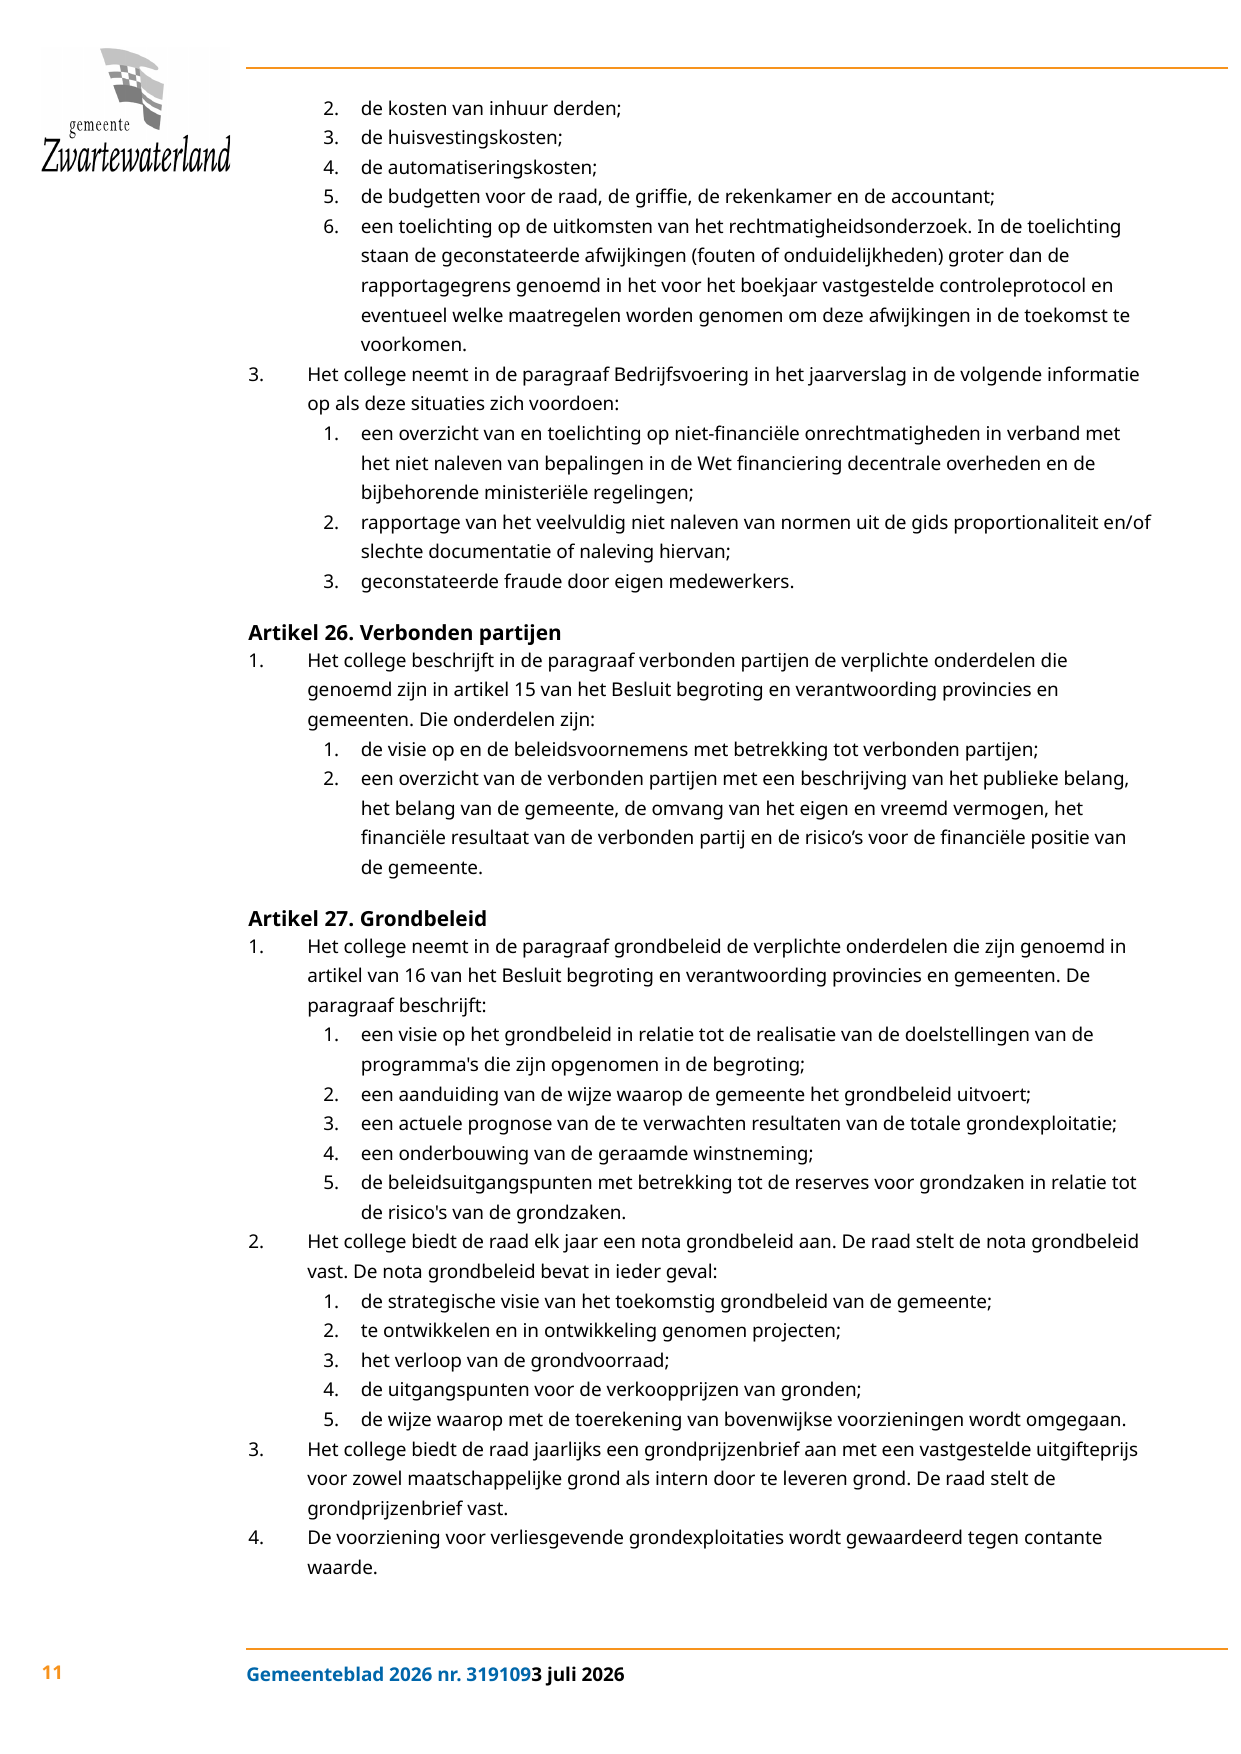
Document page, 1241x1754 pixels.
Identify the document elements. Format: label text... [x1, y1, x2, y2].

list De voorziening voor verliesgevende grondexploitaties wordt gewaardeerd tegen contante waarde. [248, 1524, 1152, 1580]
list de budgetten voor de raad, de griffie, de rekenkamer en de accountant; [323, 183, 1152, 209]
list geconstateerde fraude door eigen medewerkers. [323, 568, 1152, 594]
list de visie op en de beleidsvoornemens met betrekking tot verbonden partijen; [323, 736, 1152, 761]
list een overzicht van en toelichting op niet-financiële onrechtmatigheden in verband met het niet naleven van bepalingen in de Wet financiering decentrale overheden en de bijbehorende ministeriële regelingen; [323, 420, 1152, 505]
list Het college neemt in de paragraaf Bedrijfsvoering in het jaarverslag in de volgende informatie op als deze situaties zich voordoen: [248, 361, 1152, 416]
text Artikel 27. Grondbeleid [248, 904, 1152, 933]
list een toelichting op de uitkomsten van het rechtmatigheidsonderzoek. In de toelichting staan de geconstateerde afwijkingen (fouten of onduidelijkheden) groter dan de rapportagegrens genoemd in het voor het boekjaar vastgestelde controleprotocol en eventueel welke maatregelen worden genomen om deze afwijkingen in de toekomst te voorkomen. [323, 213, 1152, 357]
picture [41, 47, 231, 172]
list de beleidsuitgangspunten met betrekking tot de reserves voor grondzaken in relatie tot de risico's van de grondzaken. [323, 1169, 1152, 1225]
list een actuele prognose van de te verwachten resultaten van de totale grondexploitatie; [323, 1110, 1152, 1136]
list Het college biedt de raad jaarlijks een grondprijzenbrief aan met een vastgestelde uitgifteprijs voor zowel maatschappelijke grond als intern door te leveren grond. De raad stelt de grondprijzenbrief vast. [248, 1436, 1152, 1521]
list een aanduiding van de wijze waarop de gemeente het grondbeleid uitvoert; [323, 1081, 1152, 1107]
list de strategische visie van het toekomstig grondbeleid van de gemeente; [323, 1288, 1152, 1314]
list de automatiseringskosten; [323, 154, 1152, 180]
list de kosten van inhuur derden; [323, 95, 1152, 121]
list de uitgangspunten voor de verkoopprijzen van gronden; [323, 1377, 1152, 1402]
list Het college biedt de raad elk jaar een nota grondbeleid aan. De raad stelt de nota grondbeleid vast. De nota grondbeleid bevat in ieder geval: [248, 1229, 1152, 1284]
list Het college beschrijft in de paragraaf verbonden partijen de verplichte onderdelen die genoemd zijn in artikel 15 van het Besluit begroting en verantwoording provincies en gemeenten. Die onderdelen zijn: [248, 647, 1152, 732]
list een overzicht van de verbonden partijen met een beschrijving van het publieke belang, het belang van de gemeente, de omvang van het eigen en vreemd vermogen, het financiële resultaat van de verbonden partij en de risico’s voor de financiële positie van de gemeente. [323, 765, 1152, 880]
list een visie op het grondbeleid in relatie tot de realisatie van de doelstellingen van de programma's die zijn opgenomen in de begroting; [323, 1022, 1152, 1077]
text Artikel 26. Verbonden partijen [248, 618, 1152, 647]
list de wijze waarop met de toerekening van bovenwijkse voorzieningen wordt omgegaan. [323, 1406, 1152, 1432]
list het verloop van de grondvoorraad; [323, 1347, 1152, 1373]
list een onderbouwing van de geraamde winstneming; [323, 1140, 1152, 1166]
list rapportage van het veelvuldig niet naleven van normen uit de gids proportionaliteit en/of slechte documentatie of naleving hiervan; [323, 509, 1152, 564]
list de huisvestingskosten; [323, 124, 1152, 150]
list te ontwikkelen en in ontwikkeling genomen projecten; [323, 1317, 1152, 1343]
list Het college neemt in de paragraaf grondbeleid de verplichte onderdelen die zijn genoemd in artikel van 16 van het Besluit begroting en verantwoording provincies en gemeenten. De paragraaf beschrijft: [248, 933, 1152, 1018]
